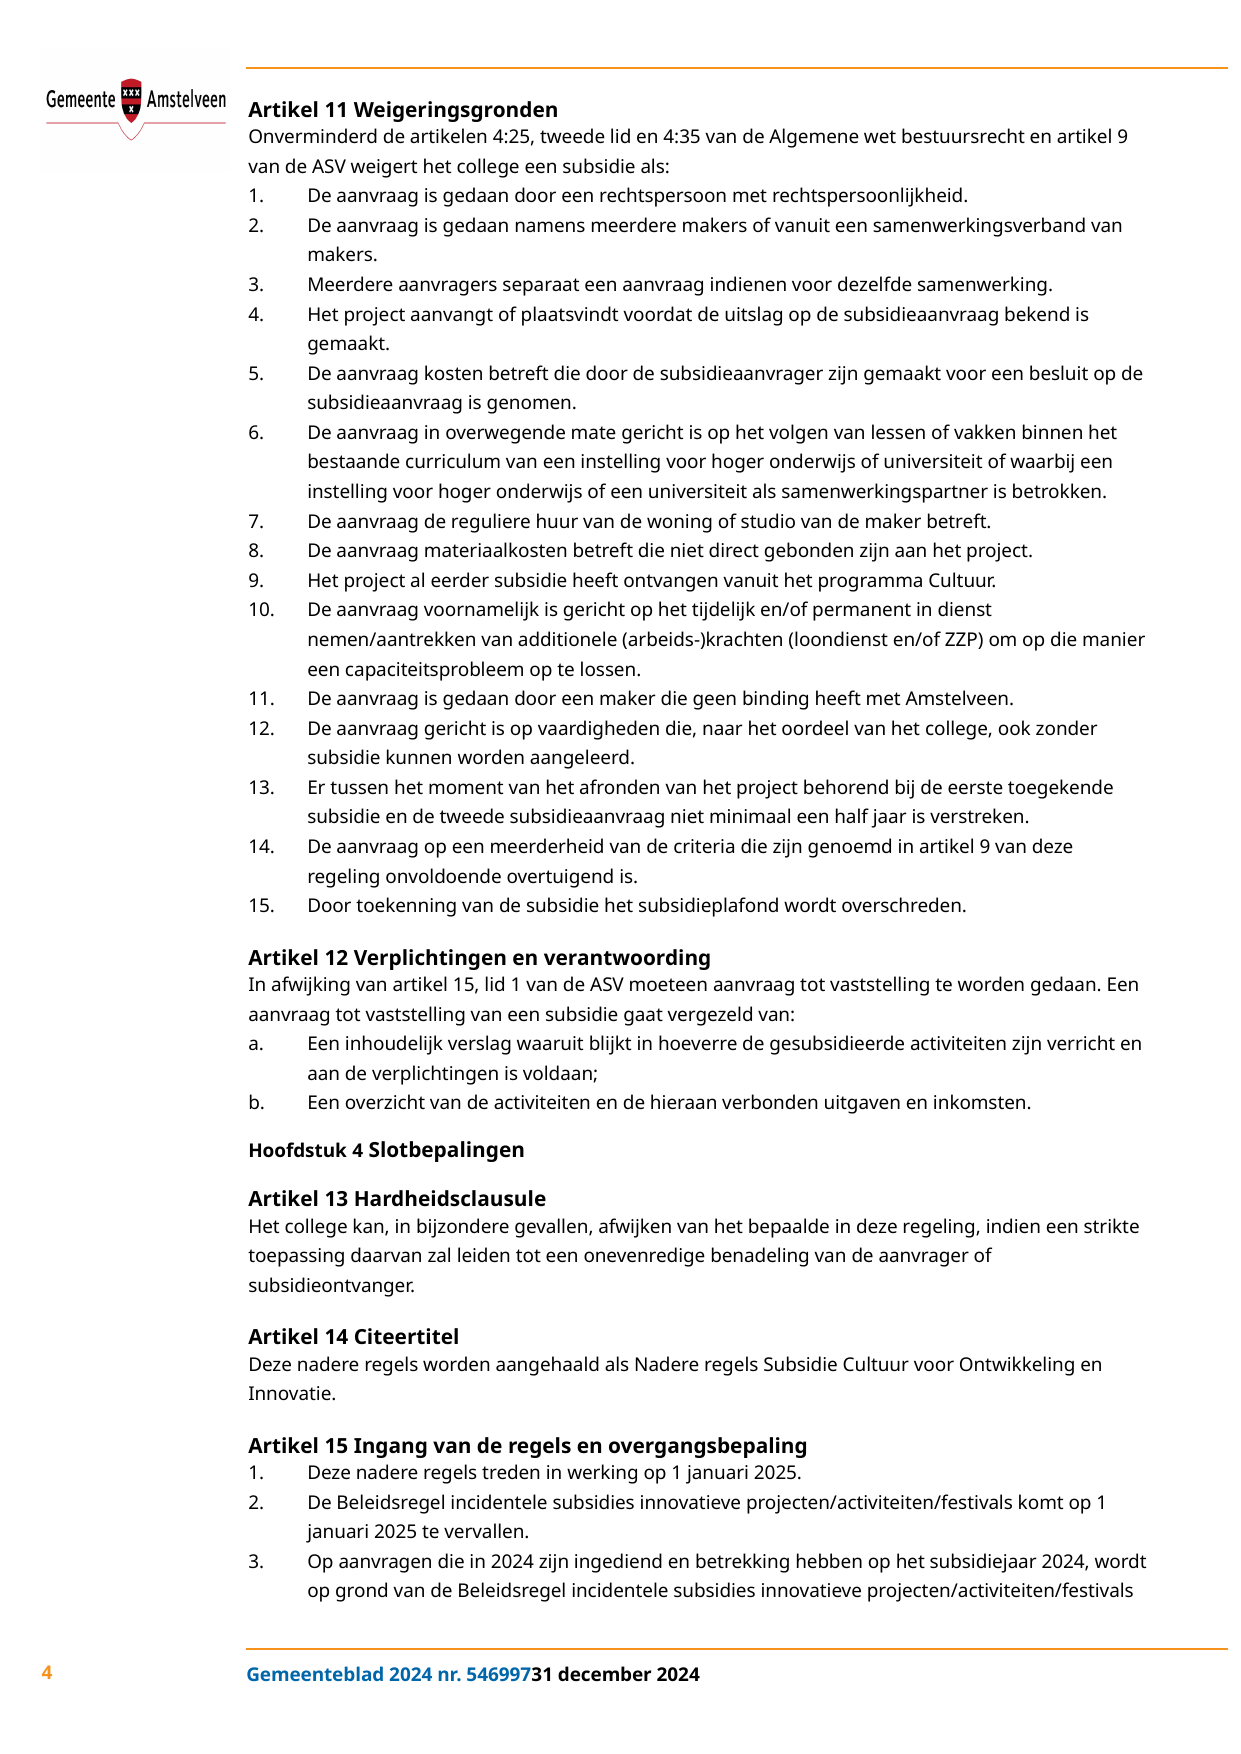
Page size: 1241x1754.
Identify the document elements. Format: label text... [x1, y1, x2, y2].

picture [41, 47, 231, 172]
list Meerdere aanvragers separaat een aanvraag indienen voor dezelfde samenwerking. [248, 271, 1152, 297]
text Artikel 13 Hardheidsclausule [248, 1184, 1152, 1213]
list De aanvraag is gedaan door een rechtspersoon met rechtspersoonlijkheid. [248, 182, 1152, 208]
list Door toekenning van de subsidie het subsidieplafond wordt overschreden. [248, 892, 1152, 918]
text Hoofdstuk 4 Slotbepalingen [248, 1135, 1152, 1164]
text Deze nadere regels worden aangehaald als Nadere regels Subsidie Cultuur voor Ontwikkeling en Innovatie. [248, 1351, 1152, 1406]
list De aanvraag de reguliere huur van de woning of studio van de maker betreft. [248, 508, 1152, 533]
list Het project aanvangt of plaatsvindt voordat de uitslag op de subsidieaanvraag bekend is gemaakt. [248, 301, 1152, 356]
text Artikel 12 Verplichtingen en verantwoording [248, 943, 1152, 971]
list De aanvraag kosten betreft die door de subsidieaanvrager zijn gemaakt voor een besluit op de subsidieaanvraag is genomen. [248, 360, 1152, 415]
list De aanvraag op een meerderheid van de criteria die zijn genoemd in artikel 9 van deze regeling onvoldoende overtuigend is. [248, 833, 1152, 888]
list De Beleidsregel incidentele subsidies innovatieve projecten/activiteiten/festivals komt op 1 januari 2025 te vervallen. [248, 1489, 1152, 1544]
list Een inhoudelijk verslag waaruit blijkt in hoeverre de gesubsidieerde activiteiten zijn verricht en aan de verplichtingen is voldaan; [248, 1030, 1152, 1086]
list De aanvraag is gedaan door een maker die geen binding heeft met Amstelveen. [248, 685, 1152, 711]
list De aanvraag in overwegende mate gericht is op het volgen van lessen of vakken binnen het bestaande curriculum van een instelling voor hoger onderwijs of universiteit of waarbij een instelling voor hoger onderwijs of een universiteit als samenwerkingspartner is betrokken. [248, 419, 1152, 504]
text Artikel 14 Citeertitel [248, 1322, 1152, 1351]
text Onverminderd de artikelen 4:25, tweede lid en 4:35 van de Algemene wet bestuursrecht en artikel 9 van de ASV weigert het college een subsidie als: [248, 123, 1152, 178]
list Een overzicht van de activiteiten en de hieraan verbonden uitgaven en inkomsten. [248, 1089, 1152, 1115]
list De aanvraag gericht is op vaardigheden die, naar het oordeel van het college, ook zonder subsidie kunnen worden aangeleerd. [248, 715, 1152, 770]
text In afwijking van artikel 15, lid 1 van de ASV moeteen aanvraag tot vaststelling te worden gedaan. Een aanvraag tot vaststelling van een subsidie gaat vergezeld van: [248, 971, 1152, 1027]
list De aanvraag voornamelijk is gericht op het tijdelijk en/of permanent in dienst nemen/aantrekken van additionele (arbeids-)krachten (loondienst en/of ZZP) om op die manier een capaciteitsprobleem op te lossen. [248, 597, 1152, 681]
list De aanvraag materiaalkosten betreft die niet direct gebonden zijn aan het project. [248, 537, 1152, 563]
text Het college kan, in bijzondere gevallen, afwijken van het bepaalde in deze regeling, indien een strikte toepassing daarvan zal leiden tot een onevenredige benadeling van de aanvrager of subsidieontvanger. [248, 1213, 1152, 1298]
text Artikel 11 Weigeringsgronden [248, 95, 1152, 123]
list De aanvraag is gedaan namens meerdere makers of vanuit een samenwerkingsverband van makers. [248, 212, 1152, 267]
list Deze nadere regels treden in werking op 1 januari 2025. [248, 1459, 1152, 1485]
list Op aanvragen die in 2024 zijn ingediend en betrekking hebben op het subsidiejaar 2024, wordt op grond van de Beleidsregel incidentele subsidies innovatieve projecten/activiteiten/festivals [248, 1548, 1152, 1603]
list Er tussen het moment van het afronden van het project behorend bij de eerste toegekende subsidie en de tweede subsidieaanvraag niet minimaal een half jaar is verstreken. [248, 774, 1152, 829]
list Het project al eerder subsidie heeft ontvangen vanuit het programma Cultuur. [248, 567, 1152, 593]
text Artikel 15 Ingang van de regels en overgangsbepaling [248, 1431, 1152, 1459]
